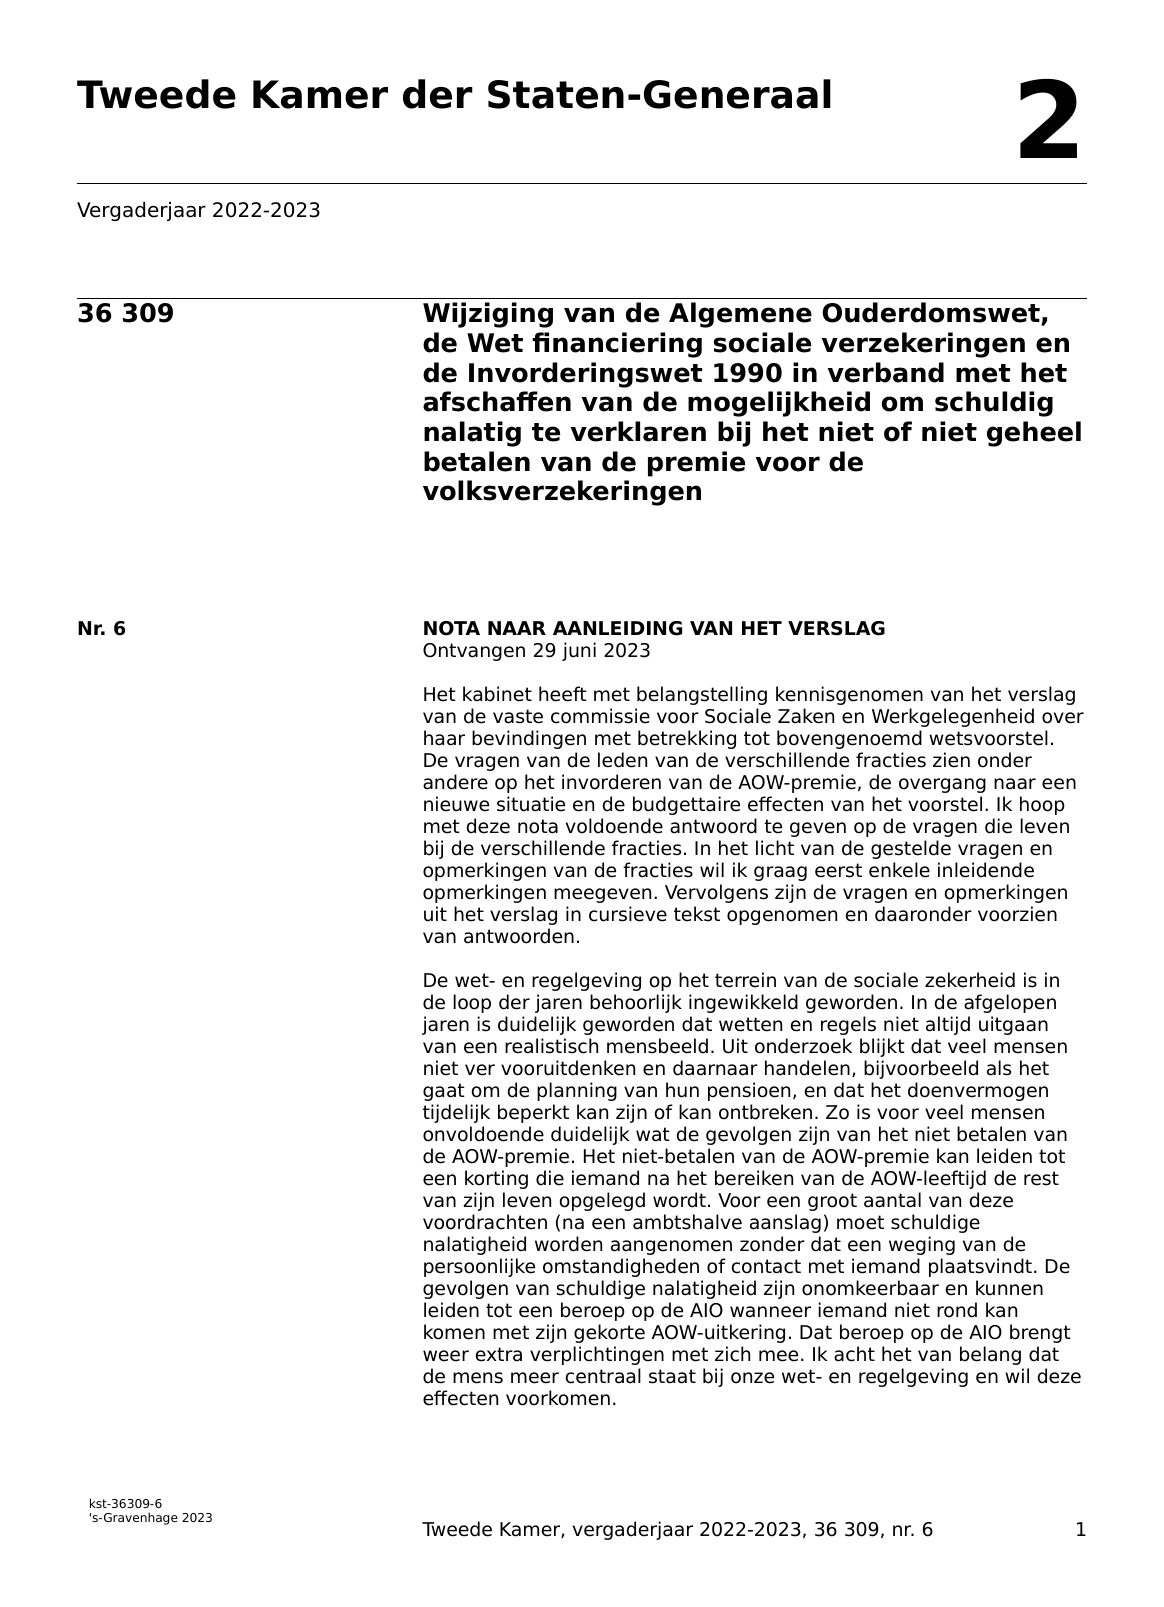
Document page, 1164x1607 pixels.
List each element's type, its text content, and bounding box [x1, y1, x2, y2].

subtitle Nr. 6 NOTA NAAR AANLEIDING VAN HET VERSLAG [77, 618, 1087, 640]
text Het kabinet heeft met belangstelling kennisgenomen van het verslag van de vaste commissie voor Sociale Zaken en Werkgelegenheid over haar bevindingen met betrekking tot bovengenoemd wetsvoorstel. De vragen van de leden van de verschillende fracties zien onder andere op het invorderen van de AOW-premie, de overgang naar een nieuwe situatie en de budgettaire effecten van het voorstel. Ik hoop met deze nota voldoende antwoord te geven op de vragen die leven bij de verschillende fracties. In het licht van de gestelde vragen en opmerkingen van de fracties wil ik graag eerst enkele inleidende opmerkingen meegeven. Vervolgens zijn de vragen en opmerkingen uit het verslag in cursieve tekst opgenomen en daaronder voorzien van antwoorden. [422, 684, 1087, 948]
text kst-36309-6 [88, 1497, 323, 1511]
table_header Tweede Kamer der Staten-Generaal [77, 59, 886, 183]
table_cell Vergaderjaar 2022-2023 [77, 184, 1087, 298]
table_header 2 [886, 59, 1087, 183]
text 's-Gravenhage 2023 [88, 1511, 323, 1525]
text De wet- en regelgeving op het terrein van de sociale zekerheid is in de loop der jaren behoorlijk ingewikkeld geworden. In de afgelopen jaren is duidelijk geworden dat wetten en regels niet altijd uitgaan van een realistisch mensbeeld. Uit onderzoek blijkt dat veel mensen niet ver vooruitdenken en daarnaar handelen, bijvoorbeeld als het gaat om de planning van hun pensioen, en dat het doenvermogen tijdelijk beperkt kan zijn of kan ontbreken. Zo is voor veel mensen onvoldoende duidelijk wat de gevolgen zijn van het niet betalen van de AOW-premie. Het niet-betalen van de AOW-premie kan leiden tot een korting die iemand na het bereiken van de AOW-leeftijd de rest van zijn leven opgelegd wordt. Voor een groot aantal van deze voordrachten (na een ambtshalve aanslag) moet schuldige nalatigheid worden aangenomen zonder dat een weging van de persoonlijke omstandigheden of contact met iemand plaatsvindt. De gevolgen van schuldige nalatigheid zijn onomkeerbaar en kunnen leiden tot een beroep op de AIO wanneer iemand niet rond kan komen met zijn gekorte AOW-uitkering. Dat beroep op de AIO brengt weer extra verplichtingen met zich mee. Ik acht het van belang dat de mens meer centraal staat bij onze wet- en regelgeving en wil deze effecten voorkomen. [422, 970, 1087, 1409]
text Ontvangen 29 juni 2023 [422, 640, 1087, 662]
subtitle 36 309 Wijziging van de Algemene Ouderdomswet, de Wet financiering sociale verzekeringen en de Invorderingswet 1990 in verband met het afschaffen van de mogelijkheid om schuldig nalatig te verklaren bij het niet of niet geheel betalen van de premie voor de volksverzekeringen [77, 299, 1087, 507]
